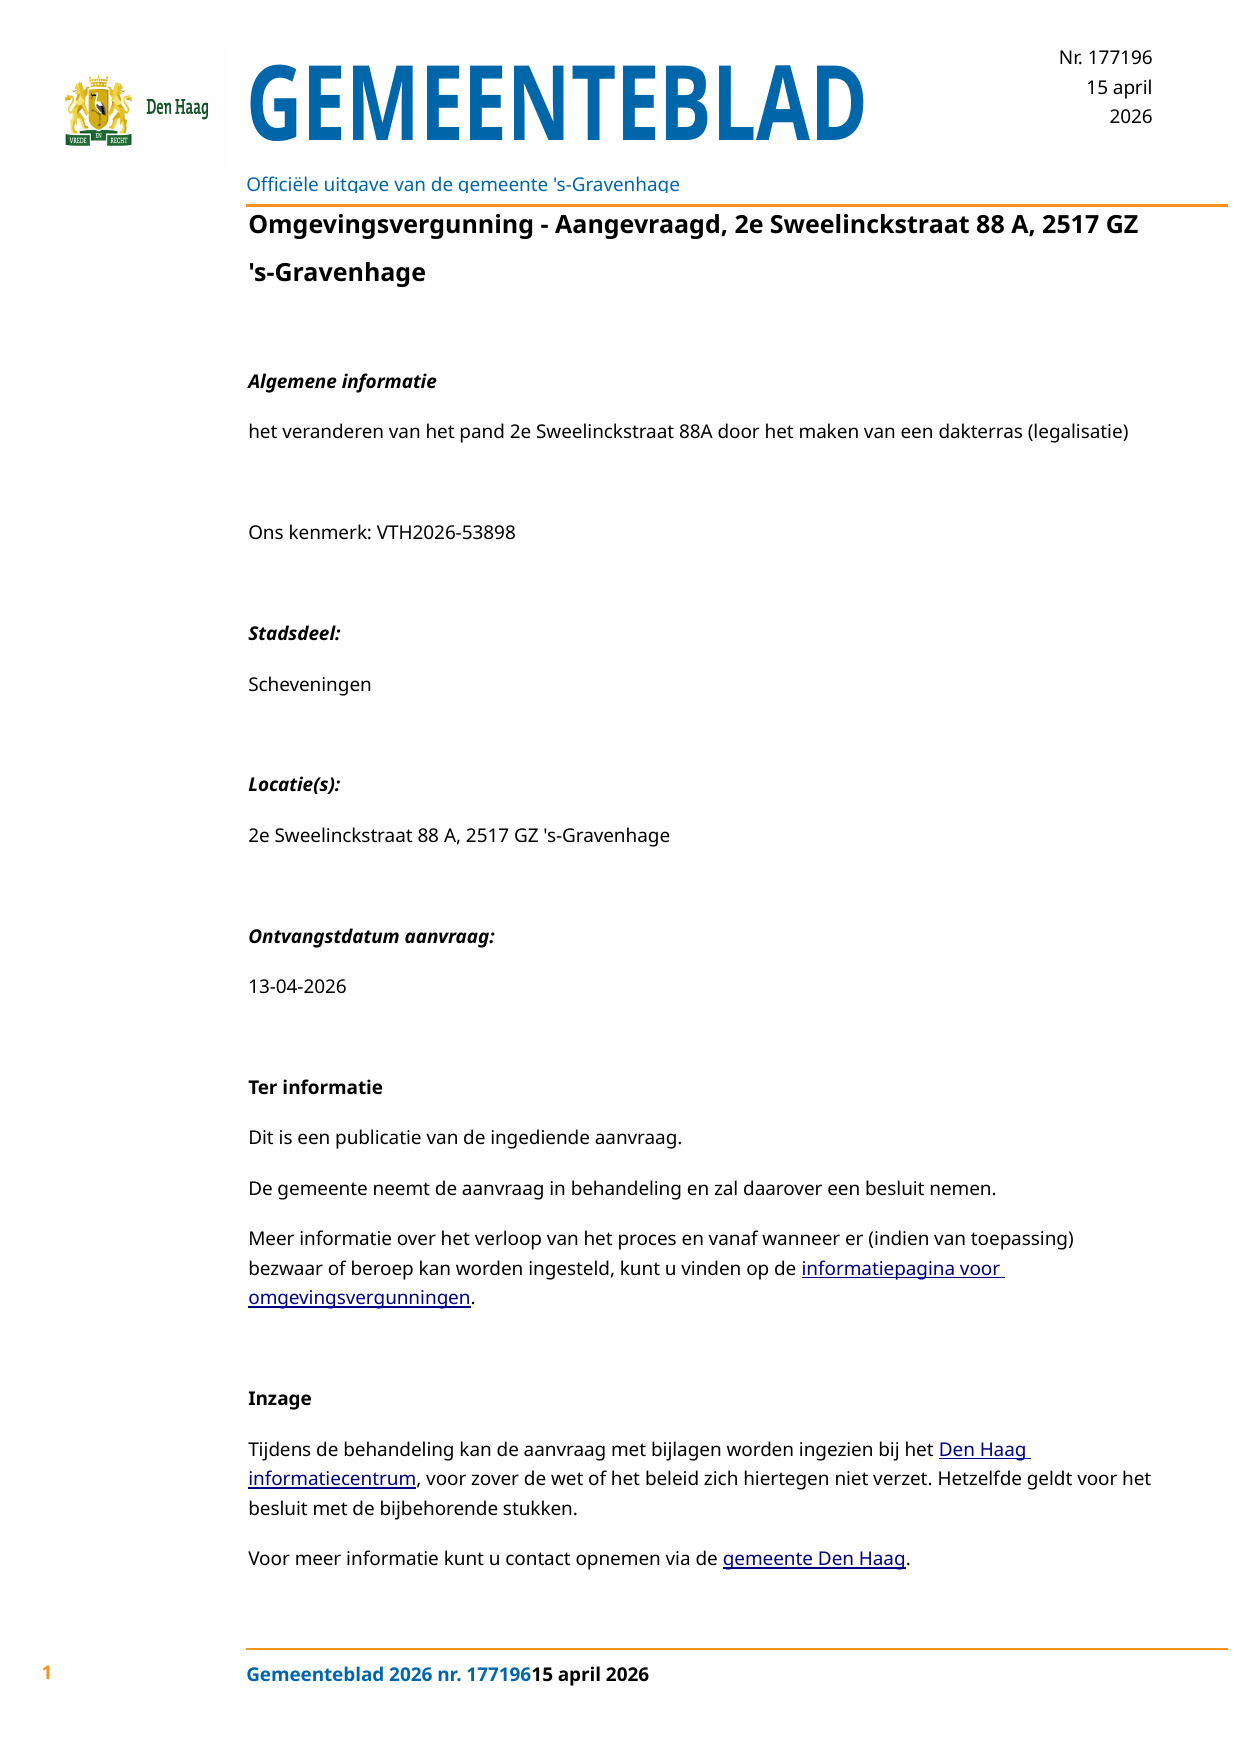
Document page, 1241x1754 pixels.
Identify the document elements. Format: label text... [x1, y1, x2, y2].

text Scheveningen [248, 671, 1152, 697]
text Omgevingsvergunning - Aangevraagd, 2e Sweelinckstraat 88 A, 2517 GZ 's-Gravenhage [248, 207, 1152, 288]
text Ter informatie [248, 1074, 1152, 1100]
text Inzage [248, 1385, 1152, 1411]
text Ontvangstdatum aanvraag: [248, 923, 1152, 949]
text Ons kenmerk: VTH2026-53898 [248, 519, 1152, 545]
text Voor meer informatie kunt u contact opnemen via de gemeente Den Haag. [248, 1545, 1152, 1571]
text Stadsdeel: [248, 620, 1152, 646]
text 2e Sweelinckstraat 88 A, 2517 GZ 's-Gravenhage [248, 822, 1152, 848]
text Meer informatie over het verloop van het proces en vanaf wanneer er (indien van toepassing) bezwaar of beroep kan worden ingesteld, kunt u vinden op de informatiepagina voor omgevingsvergunningen. [248, 1225, 1152, 1310]
text Tijdens de behandeling kan de aanvraag met bijlagen worden ingezien bij het Den Haag informatiecentrum, voor zover de wet of het beleid zich hiertegen niet verzet. Hetzelfde geldt voor het besluit met de bijbehorende stukken. [248, 1436, 1152, 1521]
text het veranderen van het pand 2e Sweelinckstraat 88A door het maken van een dakterras (legalisatie) [248, 419, 1152, 444]
picture [41, 47, 231, 172]
text Dit is een publicatie van de ingediende aanvraag. [248, 1124, 1152, 1150]
text De gemeente neemt de aanvraag in behandeling en zal daarover een besluit nemen. [248, 1175, 1152, 1201]
text 13-04-2026 [248, 973, 1152, 999]
text Locatie(s): [248, 772, 1152, 797]
text Algemene informatie [248, 368, 1152, 394]
